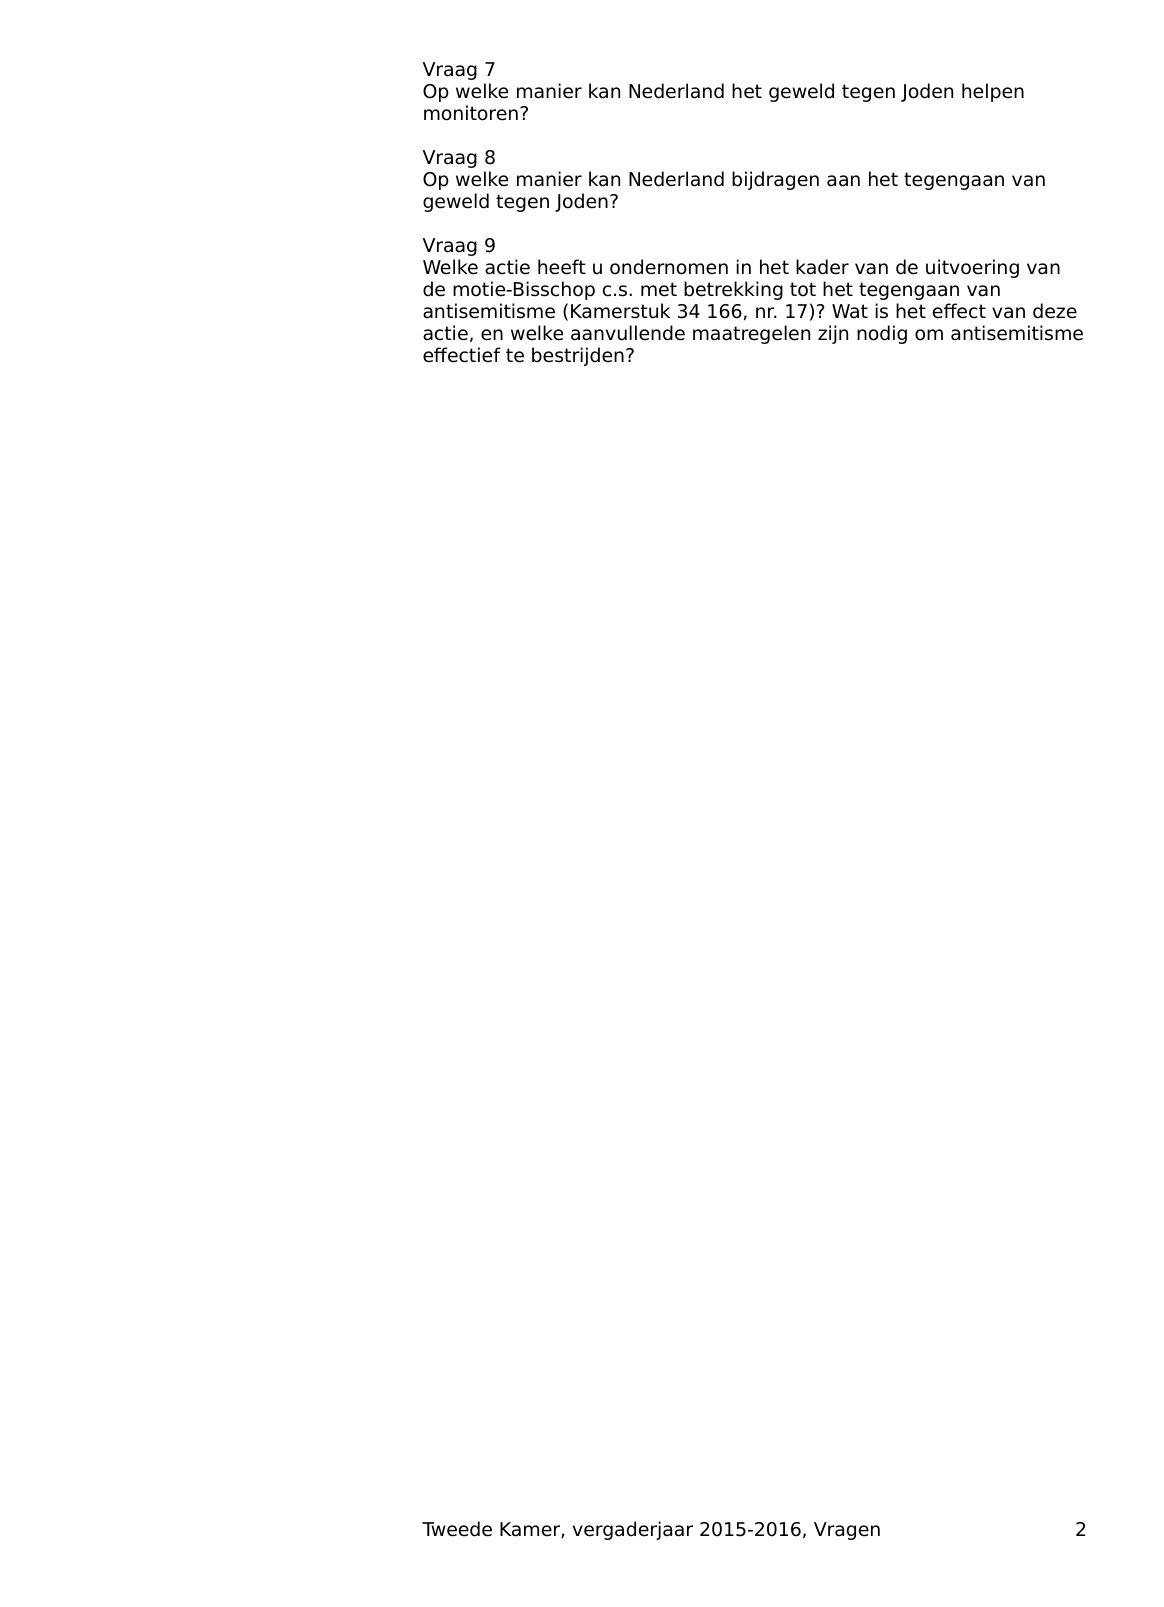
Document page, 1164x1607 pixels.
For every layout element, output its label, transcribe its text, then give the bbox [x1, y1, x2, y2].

text Op welke manier kan Nederland het geweld tegen Joden helpen monitoren? [422, 81, 1087, 125]
text Vraag 8 [422, 147, 1087, 169]
text Op welke manier kan Nederland bijdragen aan het tegengaan van geweld tegen Joden? [422, 169, 1087, 213]
text Vraag 7 [422, 59, 1087, 81]
text Welke actie heeft u ondernomen in het kader van de uitvoering van de motie-Bisschop c.s. met betrekking tot het tegengaan van antisemitisme (Kamerstuk 34 166, nr. 17)? Wat is het effect van deze actie, en welke aanvullende maatregelen zijn nodig om antisemitisme effectief te bestrijden? [422, 257, 1087, 367]
text Vraag 9 [422, 235, 1087, 257]
